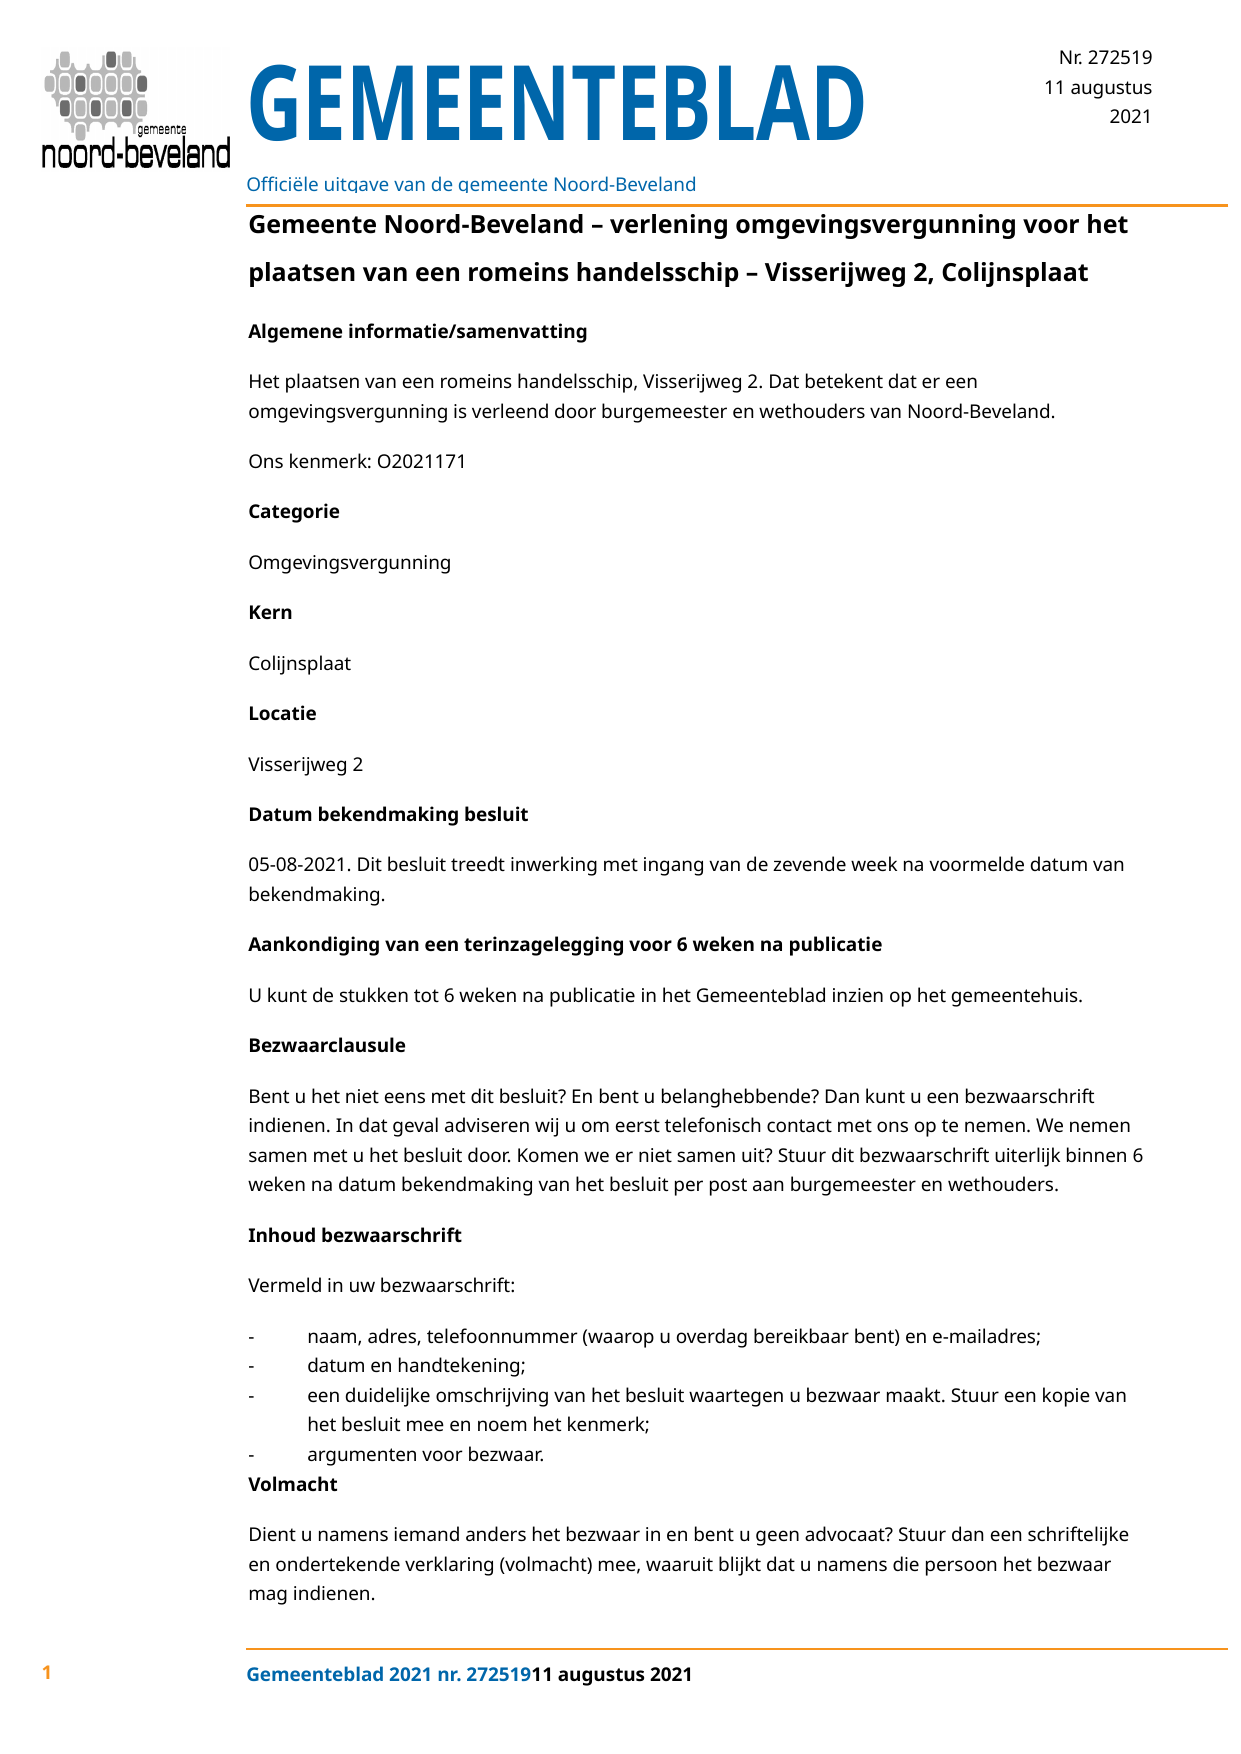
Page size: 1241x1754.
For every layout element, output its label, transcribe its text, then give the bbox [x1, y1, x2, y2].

text Categorie [248, 499, 1152, 524]
text Vermeld in uw bezwaarschrift: [248, 1272, 1152, 1298]
text Colijnsplaat [248, 650, 1152, 676]
text Volmacht [248, 1471, 1152, 1497]
text Bezwaarclausule [248, 1032, 1152, 1058]
text Dient u namens iemand anders het bezwaar in en bent u geen advocaat? Stuur dan een schriftelijke en ondertekende verklaring (volmacht) mee, waaruit blijkt dat u namens die persoon het bezwaar mag indienen. [248, 1521, 1152, 1606]
list datum en handtekening; [248, 1352, 1152, 1378]
text Ons kenmerk: O2021171 [248, 448, 1152, 474]
picture [41, 47, 231, 172]
text Locatie [248, 700, 1152, 726]
text Datum bekendmaking besluit [248, 801, 1152, 827]
text Kern [248, 599, 1152, 625]
text Algemene informatie/samenvatting [248, 318, 1152, 344]
text Omgevingsvergunning [248, 549, 1152, 575]
text Aankondiging van een terinzagelegging voor 6 weken na publicatie [248, 932, 1152, 957]
list argumenten voor bezwaar. [248, 1441, 1152, 1467]
list een duidelijke omschrijving van het besluit waartegen u bezwaar maakt. Stuur een kopie van het besluit mee en noem het kenmerk; [248, 1382, 1152, 1437]
text Visserijweg 2 [248, 751, 1152, 777]
list naam, adres, telefoonnummer (waarop u overdag bereikbaar bent) en e-mailadres; [248, 1323, 1152, 1349]
text 05-08-2021. Dit besluit treedt inwerking met ingang van de zevende week na voormelde datum van bekendmaking. [248, 852, 1152, 907]
text Bent u het niet eens met dit besluit? En bent u belanghebbende? Dan kunt u een bezwaarschrift indienen. In dat geval adviseren wij u om eerst telefonisch contact met ons op te nemen. We nemen samen met u het besluit door. Komen we er niet samen uit? Stuur dit bezwaarschrift uiterlijk binnen 6 weken na datum bekendmaking van het besluit per post aan burgemeester en wethouders. [248, 1083, 1152, 1197]
text U kunt de stukken tot 6 weken na publicatie in het Gemeenteblad inzien op het gemeentehuis. [248, 982, 1152, 1008]
text Inhoud bezwaarschrift [248, 1222, 1152, 1248]
text Het plaatsen van een romeins handelsschip, Visserijweg 2. Dat betekent dat er een omgevingsvergunning is verleend door burgemeester en wethouders van Noord-Beveland. [248, 368, 1152, 424]
text Gemeente Noord-Beveland – verlening omgevingsvergunning voor het plaatsen van een romeins handelsschip – Visserijweg 2, Colijnsplaat [248, 207, 1152, 288]
